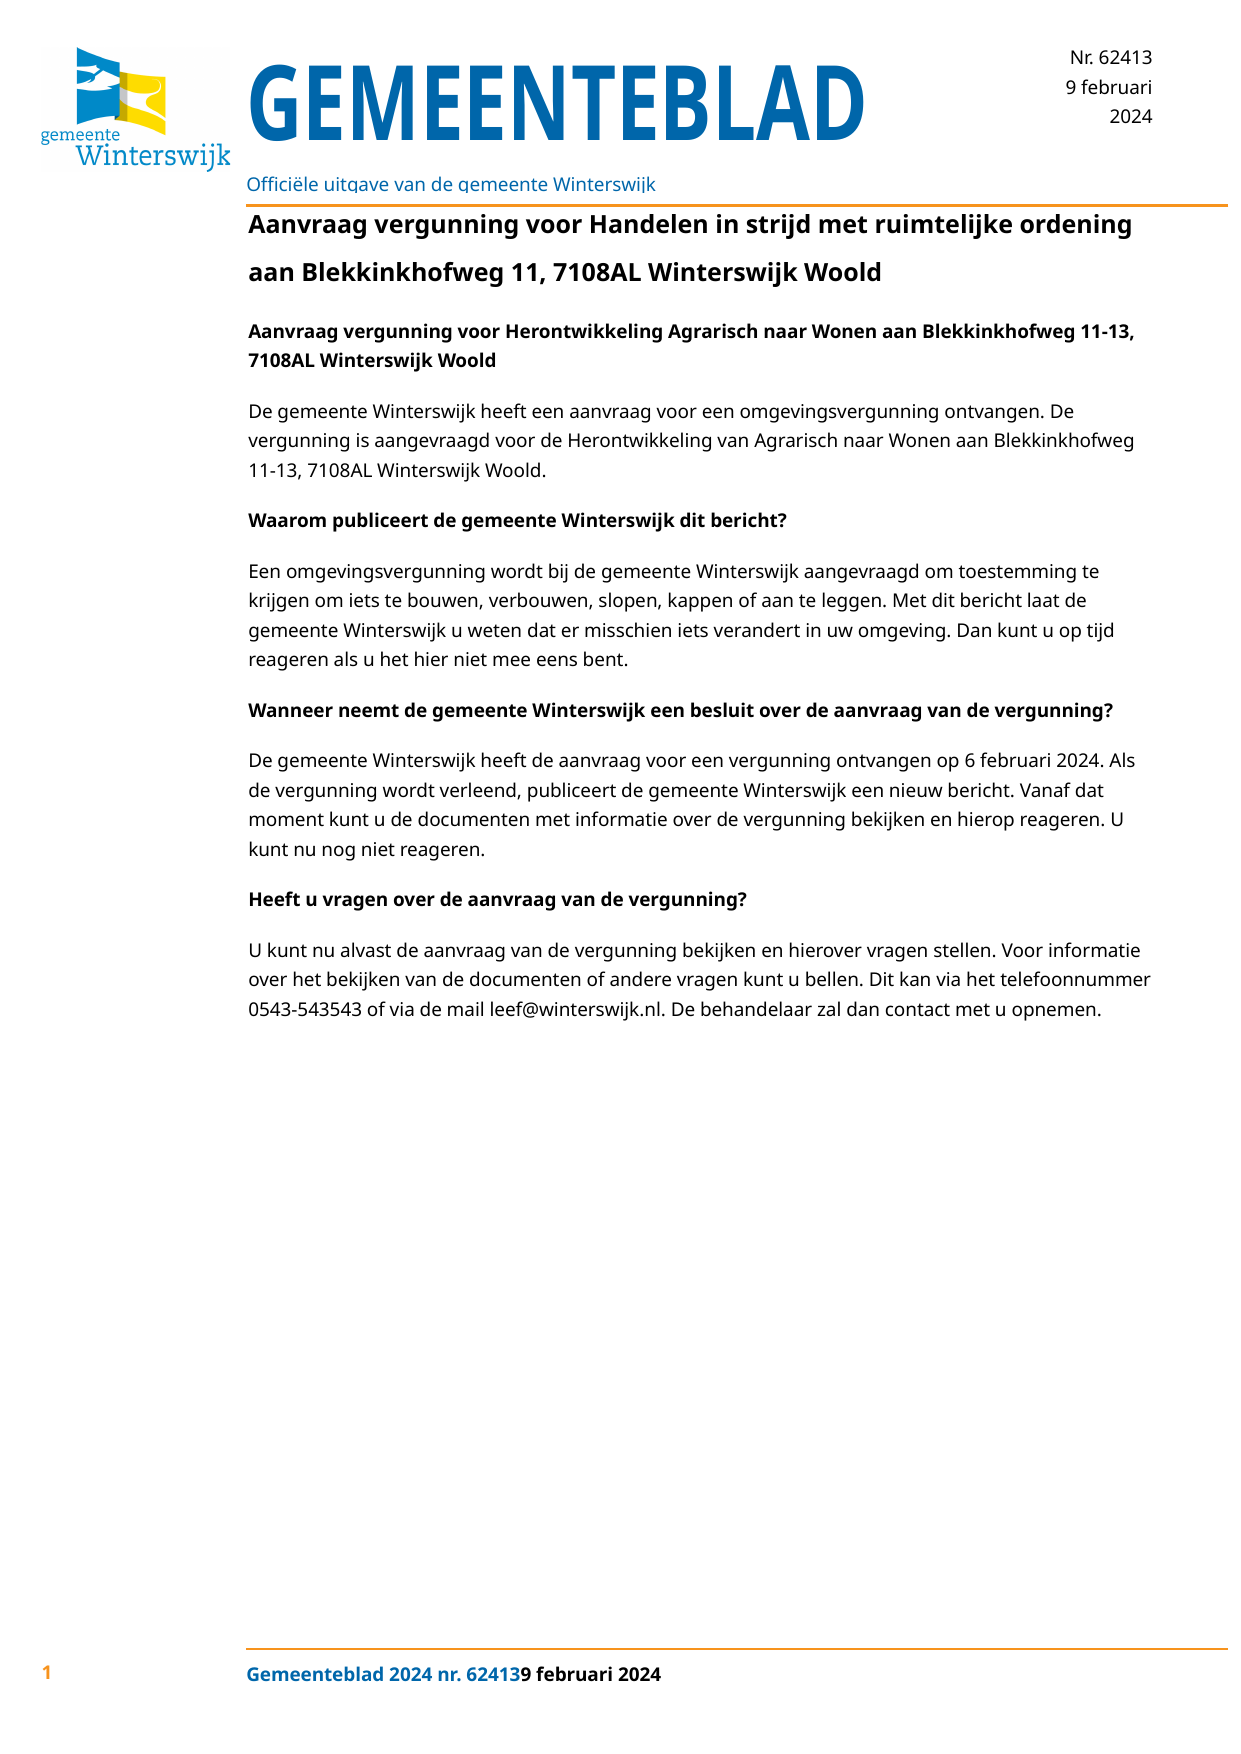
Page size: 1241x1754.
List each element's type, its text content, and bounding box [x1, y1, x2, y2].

text Heeft u vragen over de aanvraag van de vergunning? [248, 887, 1152, 912]
text Een omgevingsvergunning wordt bij de gemeente Winterswijk aangevraagd om toestemming te krijgen om iets te bouwen, verbouwen, slopen, kappen of aan te leggen. Met dit bericht laat de gemeente Winterswijk u weten dat er misschien iets verandert in uw omgeving. Dan kunt u op tijd reageren als u het hier niet mee eens bent. [248, 558, 1152, 672]
text Wanneer neemt de gemeente Winterswijk een besluit over de aanvraag van de vergunning? [248, 697, 1152, 723]
text De gemeente Winterswijk heeft een aanvraag voor een omgevingsvergunning ontvangen. De vergunning is aangevraagd voor de Herontwikkeling van Agrarisch naar Wonen aan Blekkinkhofweg 11-13, 7108AL Winterswijk Woold. [248, 398, 1152, 483]
text De gemeente Winterswijk heeft de aanvraag voor een vergunning ontvangen op 6 februari 2024. Als de vergunning wordt verleend, publiceert de gemeente Winterswijk een nieuw bericht. Vanaf dat moment kunt u de documenten met informatie over de vergunning bekijken en hierop reageren. U kunt nu nog niet reageren. [248, 747, 1152, 862]
text Aanvraag vergunning voor Herontwikkeling Agrarisch naar Wonen aan Blekkinkhofweg 11-13, 7108AL Winterswijk Woold [248, 318, 1152, 373]
text U kunt nu alvast de aanvraag van de vergunning bekijken en hierover vragen stellen. Voor informatie over het bekijken van de documenten of andere vragen kunt u bellen. Dit kan via het telefoonnummer 0543-543543 of via de mail leef@winterswijk.nl. De behandelaar zal dan contact met u opnemen. [248, 937, 1152, 1022]
text Waarom publiceert de gemeente Winterswijk dit bericht? [248, 507, 1152, 533]
picture [225, 153, 231, 162]
picture [41, 47, 231, 172]
text Aanvraag vergunning voor Handelen in strijd met ruimtelijke ordening aan Blekkinkhofweg 11, 7108AL Winterswijk Woold [248, 207, 1152, 288]
